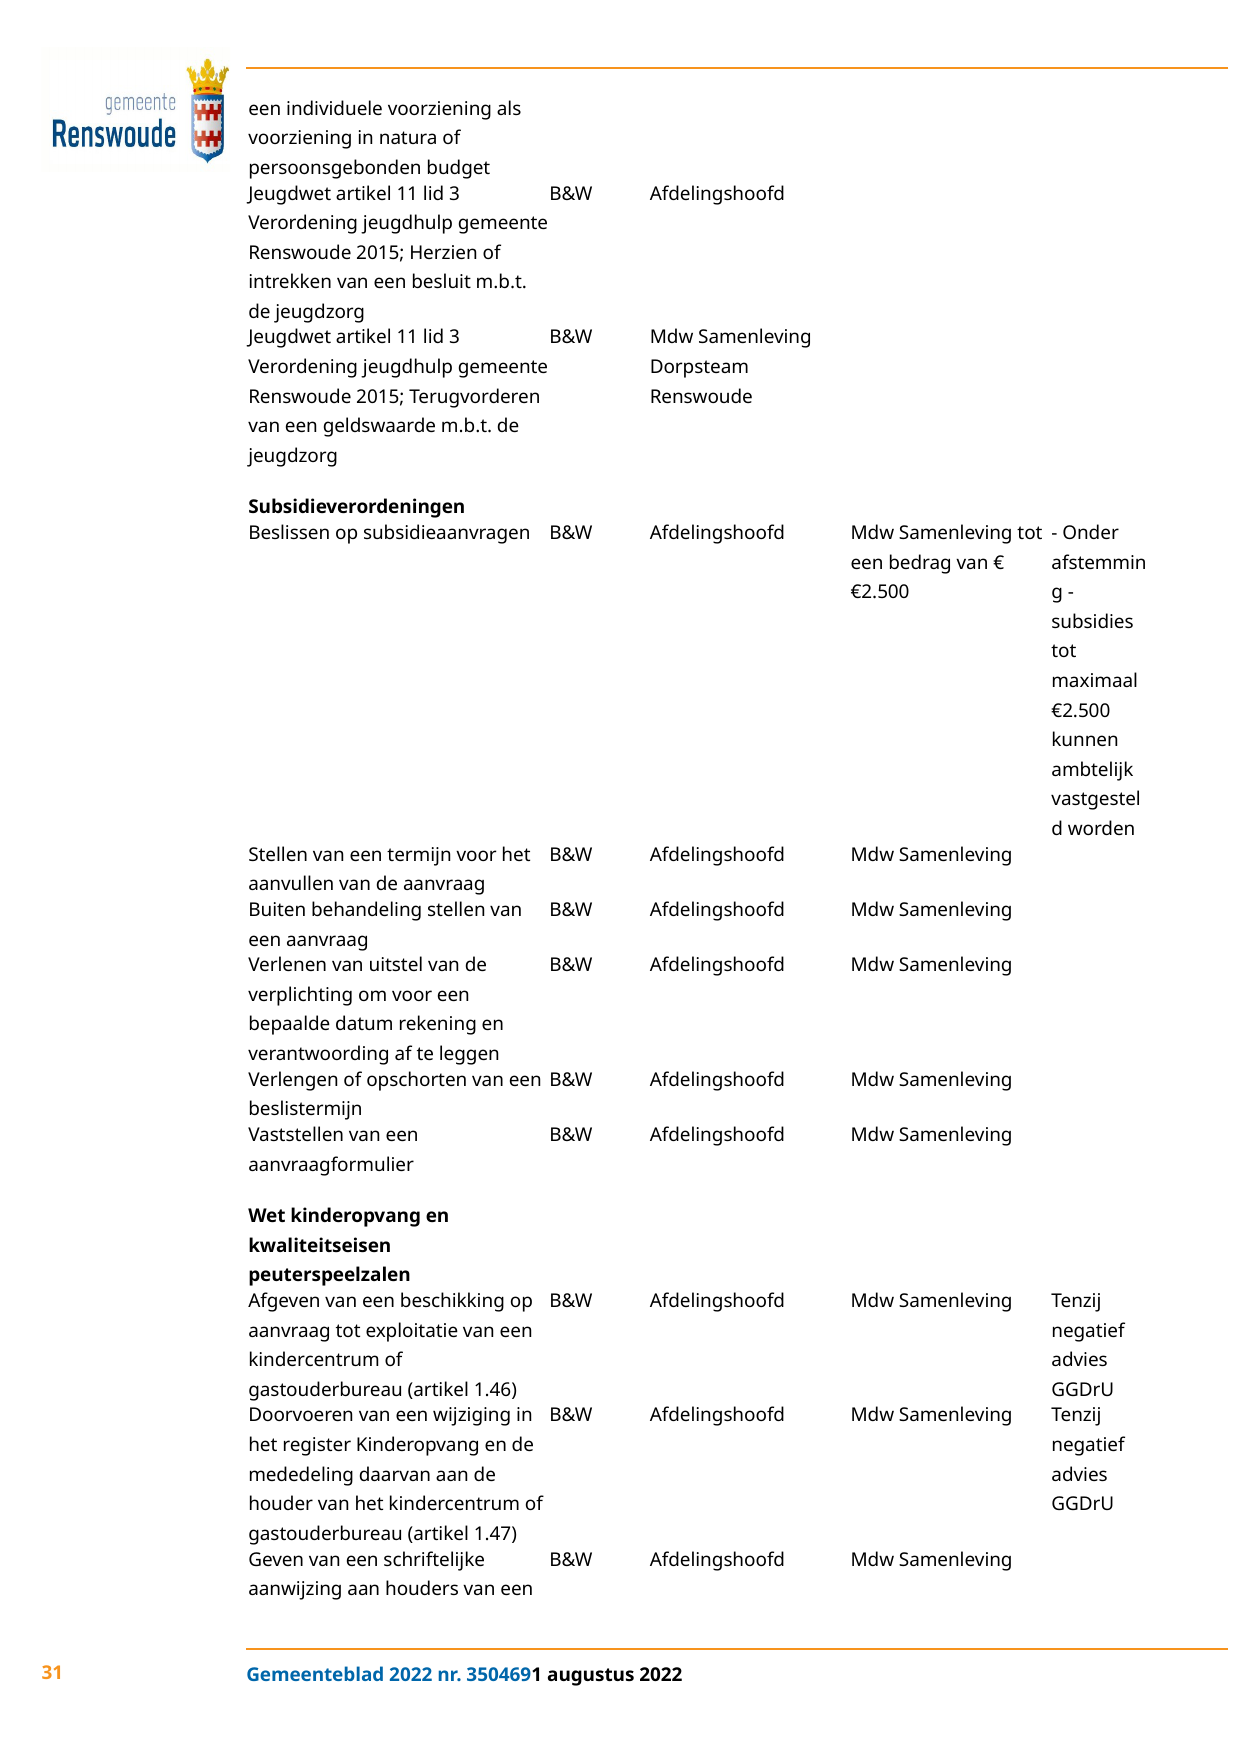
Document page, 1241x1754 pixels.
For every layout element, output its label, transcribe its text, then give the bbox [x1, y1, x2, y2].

table_cell [650, 95, 850, 180]
table_cell Mdw Samenleving tot een bedrag van €€2.500 [850, 519, 1051, 841]
table_cell [1051, 324, 1152, 468]
table_cell [1051, 180, 1152, 324]
table_cell B&W [549, 1121, 649, 1177]
table_cell Jeugdwet artikel 11 lid 3 Verordening jeugdhulp gemeente Renswoude 2015; Herzien of intrekken van een besluit m.b.t. de jeugdzorg [248, 180, 549, 324]
table_cell Beslissen op subsidieaanvragen [248, 519, 549, 841]
table_cell [850, 494, 1051, 519]
picture [41, 47, 231, 172]
table_cell [1051, 1177, 1152, 1202]
table_cell Afgeven van een beschikking op aanvraag tot exploitatie van een kindercentrum of gastouderbureau (artikel 1.46) [248, 1287, 549, 1402]
table_cell [1051, 896, 1152, 951]
table_cell [1051, 468, 1152, 493]
table_cell - Onder afstemming - subsidies tot maximaal €2.500 kunnen ambtelijk vastgesteld worden [1051, 519, 1152, 841]
table_cell een individuele voorziening als voorziening in natura of persoonsgebonden budget [248, 95, 549, 180]
table_cell [1051, 1121, 1152, 1177]
table_cell [1051, 95, 1152, 180]
table_cell B&W [549, 519, 649, 841]
table_cell Afdelingshoofd [650, 1121, 850, 1177]
table_cell [850, 1177, 1051, 1202]
table_cell [650, 468, 850, 493]
table_cell Mdw Samenleving [850, 1121, 1051, 1177]
table_cell [650, 1202, 850, 1287]
table_cell [1051, 951, 1152, 1066]
table_cell [850, 1202, 1051, 1287]
table_cell Mdw Samenleving [850, 1546, 1051, 1601]
table_cell [549, 95, 649, 180]
table_cell Afdelingshoofd [650, 1402, 850, 1546]
table_cell Verlengen of opschorten van een beslistermijn [248, 1066, 549, 1121]
table_cell Tenzij negatief advies GGDrU [1051, 1402, 1152, 1546]
table_cell [248, 1177, 549, 1202]
table_cell Wet kinderopvang en kwaliteitseisen peuterspeelzalen [248, 1202, 549, 1287]
table_cell Mdw Samenleving [850, 951, 1051, 1066]
table_cell B&W [549, 324, 649, 468]
table_cell Mdw Samenleving Dorpsteam Renswoude [650, 324, 850, 468]
table_cell Afdelingshoofd [650, 951, 850, 1066]
table_cell Afdelingshoofd [650, 896, 850, 951]
table_cell [1051, 1546, 1152, 1601]
table_cell Tenzij negatief advies GGDrU [1051, 1287, 1152, 1402]
table_cell Geven van een schriftelijke aanwijzing aan houders van een [248, 1546, 549, 1601]
table_cell [1051, 494, 1152, 519]
table_cell [1051, 1202, 1152, 1287]
table_cell Mdw Samenleving [850, 841, 1051, 896]
table_cell [850, 468, 1051, 493]
table_cell [248, 468, 549, 493]
table_cell [549, 1177, 649, 1202]
table_cell [1051, 841, 1152, 896]
table_cell Afdelingshoofd [650, 841, 850, 896]
table_cell [650, 1177, 850, 1202]
table_cell [850, 324, 1051, 468]
table_cell B&W [549, 180, 649, 324]
table_cell Stellen van een termijn voor het aanvullen van de aanvraag [248, 841, 549, 896]
table_cell B&W [549, 1287, 649, 1402]
table_cell B&W [549, 841, 649, 896]
table_cell B&W [549, 1546, 649, 1601]
table_cell Jeugdwet artikel 11 lid 3 Verordening jeugdhulp gemeente Renswoude 2015; Terugvorderen van een geldswaarde m.b.t. de jeugdzorg [248, 324, 549, 468]
table_cell B&W [549, 896, 649, 951]
table_cell [850, 95, 1051, 180]
table_cell [549, 494, 649, 519]
table_cell Mdw Samenleving [850, 1287, 1051, 1402]
table_cell [1051, 1066, 1152, 1121]
table_cell Subsidieverordeningen [248, 494, 549, 519]
table_cell Mdw Samenleving [850, 1066, 1051, 1121]
table_cell Afdelingshoofd [650, 519, 850, 841]
table_cell Afdelingshoofd [650, 1546, 850, 1601]
table_cell [650, 494, 850, 519]
table_cell B&W [549, 1402, 649, 1546]
table_cell B&W [549, 951, 649, 1066]
table_cell Mdw Samenleving [850, 1402, 1051, 1546]
table_cell Vaststellen van een aanvraagformulier [248, 1121, 549, 1177]
table_cell [850, 180, 1051, 324]
table_cell B&W [549, 1066, 649, 1121]
table_cell [549, 1202, 649, 1287]
table_cell Mdw Samenleving [850, 896, 1051, 951]
table_cell [549, 468, 649, 493]
table_cell Doorvoeren van een wijziging in het register Kinderopvang en de mededeling daarvan aan de houder van het kindercentrum of gastouderbureau (artikel 1.47) [248, 1402, 549, 1546]
table_cell Afdelingshoofd [650, 1066, 850, 1121]
table_cell Verlenen van uitstel van de verplichting om voor een bepaalde datum rekening en verantwoording af te leggen [248, 951, 549, 1066]
table_cell Afdelingshoofd [650, 180, 850, 324]
table_cell Afdelingshoofd [650, 1287, 850, 1402]
table_cell Buiten behandeling stellen van een aanvraag [248, 896, 549, 951]
